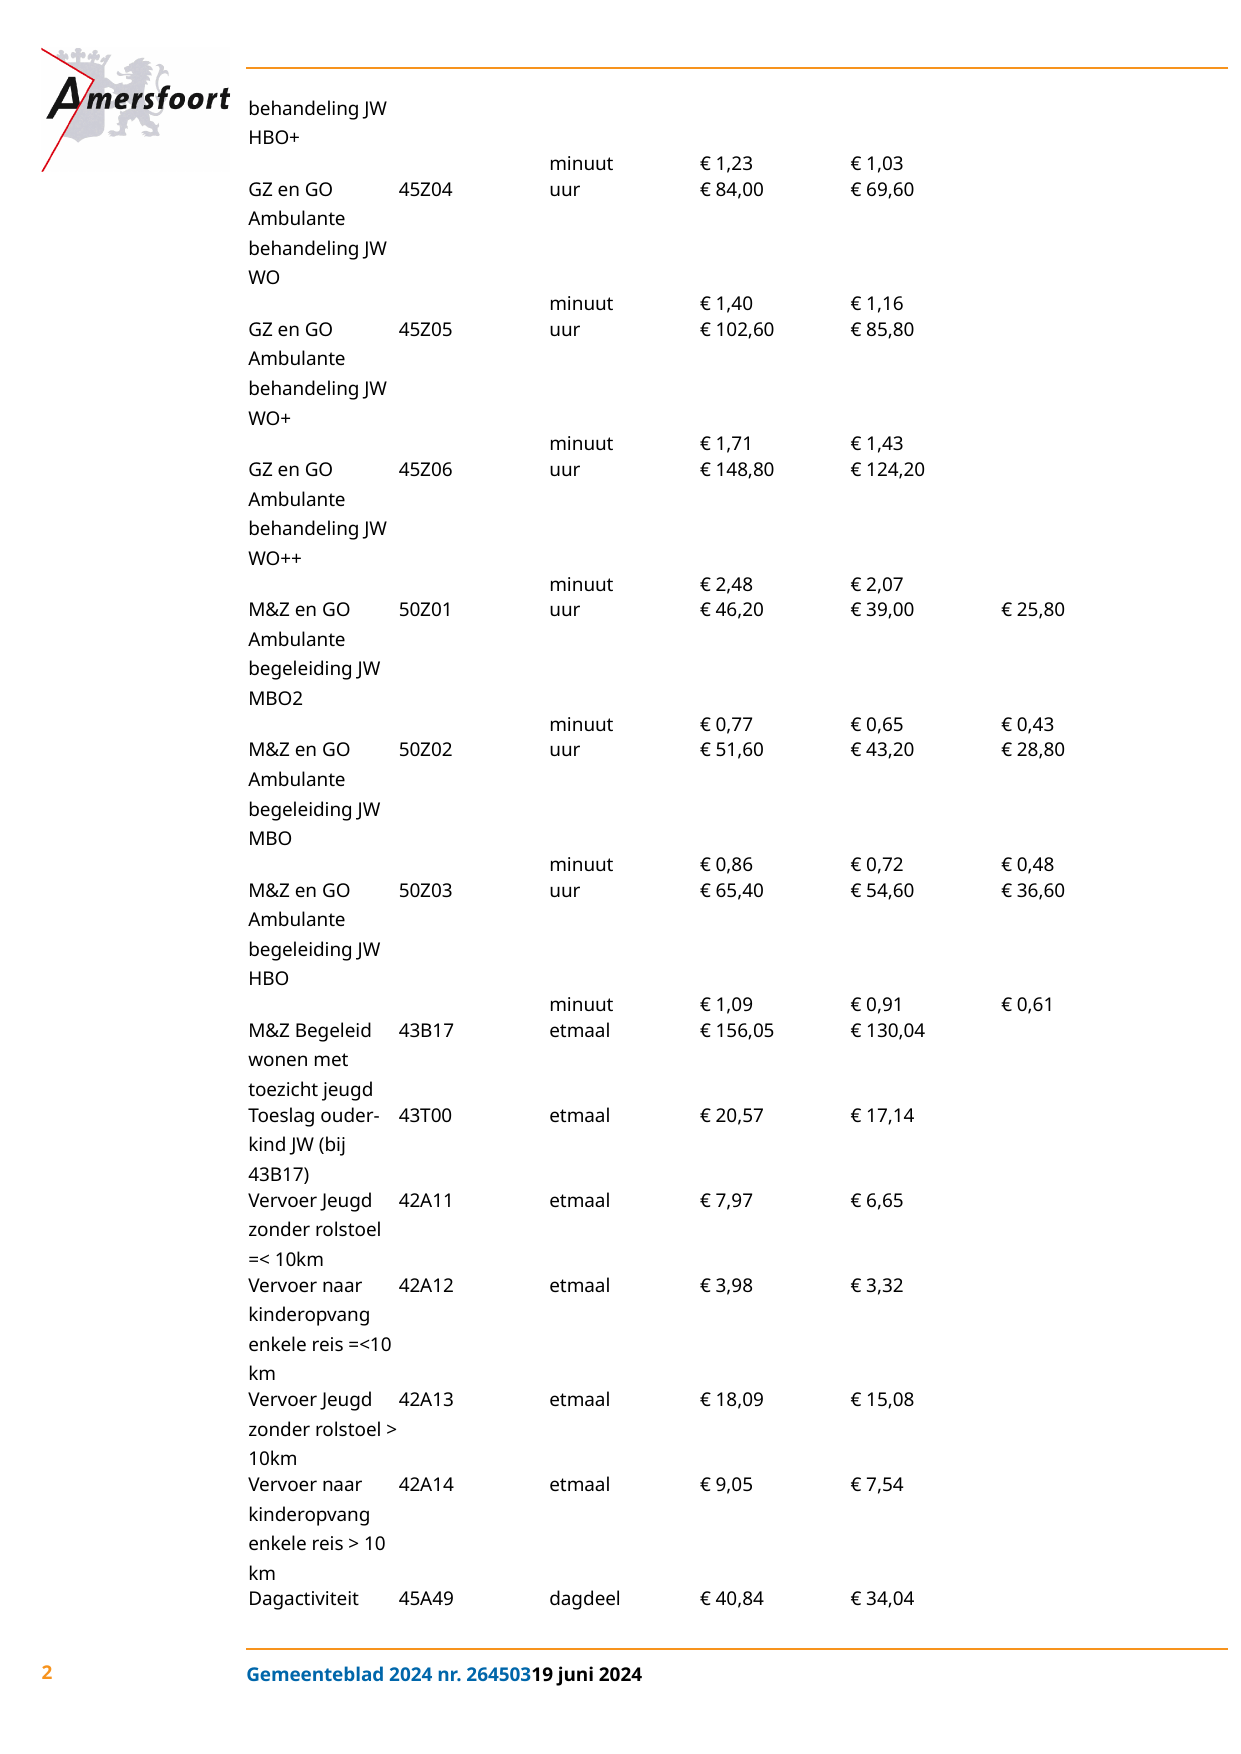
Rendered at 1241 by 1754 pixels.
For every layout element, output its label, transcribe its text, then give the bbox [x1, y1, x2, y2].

table_cell € 39,00 [850, 596, 1001, 711]
table_cell [248, 290, 398, 316]
table_cell 42A13 [399, 1386, 549, 1471]
table_cell [549, 95, 700, 150]
table_cell 42A14 [399, 1471, 549, 1586]
table_cell € 0,65 [850, 711, 1001, 737]
table_cell 50Z01 [399, 596, 549, 711]
table_cell 42A11 [399, 1187, 549, 1272]
table_cell € 2,48 [700, 571, 850, 596]
table_cell etmaal [549, 1471, 700, 1586]
table_cell Vervoer Jeugd zonder rolstoel > 10km [248, 1386, 398, 1471]
table_cell € 43,20 [850, 737, 1001, 851]
table_cell € 130,04 [850, 1017, 1001, 1102]
table_cell [1001, 316, 1152, 431]
table_cell 45Z06 [399, 456, 549, 571]
table_cell € 1,40 [700, 290, 850, 316]
table_cell € 18,09 [700, 1386, 850, 1471]
table_cell € 0,61 [1001, 991, 1152, 1017]
table_cell M&Z en GO Ambulante begeleiding JW MBO2 [248, 596, 398, 711]
table_cell [248, 851, 398, 877]
table_cell etmaal [549, 1386, 700, 1471]
table_cell [1001, 1386, 1152, 1471]
table_cell € 3,98 [700, 1272, 850, 1386]
table_cell [850, 95, 1001, 150]
table_cell M&Z Begeleid wonen met toezicht jeugd [248, 1017, 398, 1102]
table_cell [1001, 431, 1152, 456]
table_cell € 1,43 [850, 431, 1001, 456]
table_cell € 2,07 [850, 571, 1001, 596]
table_cell Vervoer naar kinderopvang enkele reis > 10 km [248, 1471, 398, 1586]
table_cell € 148,80 [700, 456, 850, 571]
table_cell € 28,80 [1001, 737, 1152, 851]
table_cell [399, 150, 549, 176]
table_cell minuut [549, 851, 700, 877]
table_cell [1001, 150, 1152, 176]
table_cell € 65,40 [700, 877, 850, 991]
table_cell [248, 431, 398, 456]
table_cell € 46,20 [700, 596, 850, 711]
table_cell [1001, 1017, 1152, 1102]
table_cell [1001, 1586, 1152, 1611]
table_cell € 85,80 [850, 316, 1001, 431]
table_cell € 0,86 [700, 851, 850, 877]
table_cell € 6,65 [850, 1187, 1001, 1272]
table_cell € 0,91 [850, 991, 1001, 1017]
table_cell € 1,23 [700, 150, 850, 176]
table_cell € 0,43 [1001, 711, 1152, 737]
table_cell € 15,08 [850, 1386, 1001, 1471]
table_cell Vervoer naar kinderopvang enkele reis =<10 km [248, 1272, 398, 1386]
table_cell etmaal [549, 1187, 700, 1272]
table_cell € 1,09 [700, 991, 850, 1017]
table_cell [1001, 571, 1152, 596]
table_cell [399, 95, 549, 150]
table_cell [399, 290, 549, 316]
table_cell minuut [549, 431, 700, 456]
table_cell € 7,54 [850, 1471, 1001, 1586]
table_cell € 36,60 [1001, 877, 1152, 991]
table_cell GZ en GO Ambulante behandeling JW WO+ [248, 316, 398, 431]
table_cell € 102,60 [700, 316, 850, 431]
table_cell € 1,71 [700, 431, 850, 456]
table_cell minuut [549, 711, 700, 737]
table_cell [1001, 176, 1152, 290]
table_cell [1001, 456, 1152, 571]
table_cell € 20,57 [700, 1102, 850, 1187]
table_cell [399, 431, 549, 456]
table_cell etmaal [549, 1017, 700, 1102]
table_cell minuut [549, 150, 700, 176]
table_cell [1001, 1102, 1152, 1187]
table_cell € 51,60 [700, 737, 850, 851]
table_cell minuut [549, 290, 700, 316]
table_cell [248, 571, 398, 596]
table_cell uur [549, 176, 700, 290]
table_cell € 3,32 [850, 1272, 1001, 1386]
table_cell € 0,48 [1001, 851, 1152, 877]
table_cell € 40,84 [700, 1586, 850, 1611]
table_cell [1001, 1187, 1152, 1272]
table_cell [399, 711, 549, 737]
table_cell € 156,05 [700, 1017, 850, 1102]
table_cell [399, 571, 549, 596]
table_cell 45Z04 [399, 176, 549, 290]
table_cell M&Z en GO Ambulante begeleiding JW HBO [248, 877, 398, 991]
table_cell etmaal [549, 1102, 700, 1187]
table_cell [1001, 1272, 1152, 1386]
table_cell Toeslag ouder-kind JW (bij 43B17) [248, 1102, 398, 1187]
table_cell [248, 991, 398, 1017]
table_cell GZ en GO Ambulante behandeling JW WO [248, 176, 398, 290]
table_cell [248, 150, 398, 176]
table_cell etmaal [549, 1272, 700, 1386]
table_cell uur [549, 737, 700, 851]
table_cell dagdeel [549, 1586, 700, 1611]
table_cell € 17,14 [850, 1102, 1001, 1187]
table_cell 43B17 [399, 1017, 549, 1102]
table_cell Vervoer Jeugd zonder rolstoel =< 10km [248, 1187, 398, 1272]
table_cell [1001, 1471, 1152, 1586]
table_cell [1001, 95, 1152, 150]
table_cell [399, 851, 549, 877]
table_cell 42A12 [399, 1272, 549, 1386]
picture [41, 47, 231, 172]
table_cell [1001, 290, 1152, 316]
table_cell behandeling JW HBO+ [248, 95, 398, 150]
table_cell [700, 95, 850, 150]
table_cell € 54,60 [850, 877, 1001, 991]
table_cell uur [549, 456, 700, 571]
table_cell minuut [549, 571, 700, 596]
table_cell € 34,04 [850, 1586, 1001, 1611]
table_cell € 69,60 [850, 176, 1001, 290]
table_cell M&Z en GO Ambulante begeleiding JW MBO [248, 737, 398, 851]
table_cell uur [549, 316, 700, 431]
table_cell GZ en GO Ambulante behandeling JW WO++ [248, 456, 398, 571]
table_cell € 0,72 [850, 851, 1001, 877]
table_cell € 1,16 [850, 290, 1001, 316]
table_cell uur [549, 877, 700, 991]
table_cell € 0,77 [700, 711, 850, 737]
table_cell uur [549, 596, 700, 711]
table_cell minuut [549, 991, 700, 1017]
table_cell € 25,80 [1001, 596, 1152, 711]
table_cell [399, 991, 549, 1017]
table_cell 45A49 [399, 1586, 549, 1611]
table_cell Dagactiviteit [248, 1586, 398, 1611]
table_cell [248, 711, 398, 737]
table_cell € 7,97 [700, 1187, 850, 1272]
table_cell € 84,00 [700, 176, 850, 290]
table_cell 43T00 [399, 1102, 549, 1187]
table_cell 45Z05 [399, 316, 549, 431]
table_cell € 9,05 [700, 1471, 850, 1586]
table_cell € 1,03 [850, 150, 1001, 176]
table_cell 50Z03 [399, 877, 549, 991]
table_cell € 124,20 [850, 456, 1001, 571]
table_cell 50Z02 [399, 737, 549, 851]
